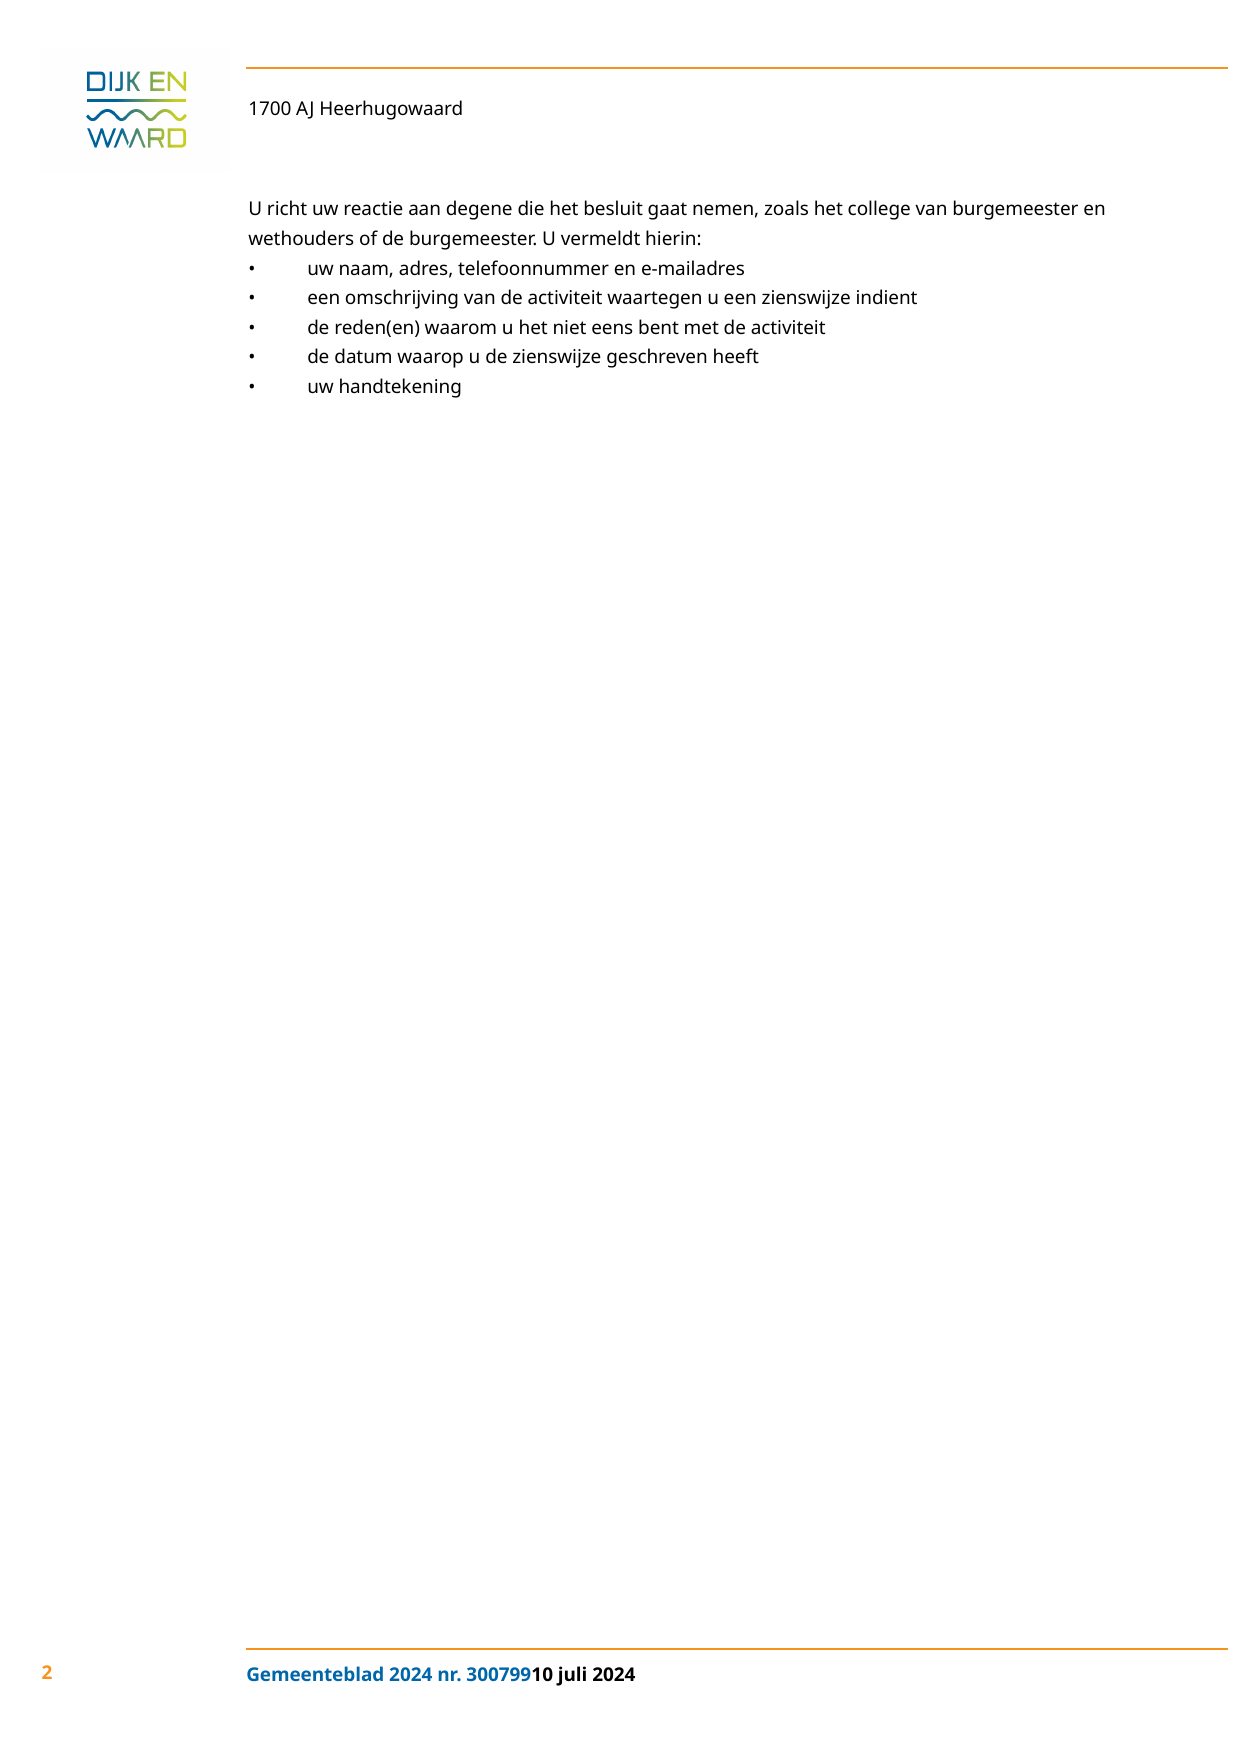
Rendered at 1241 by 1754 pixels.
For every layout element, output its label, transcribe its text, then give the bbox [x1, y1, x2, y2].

text U richt uw reactie aan degene die het besluit gaat nemen, zoals het college van burgemeester en wethouders of de burgemeester. U vermeldt hierin: [248, 196, 1152, 251]
list uw naam, adres, telefoonnummer en e-mailadres [248, 255, 1152, 281]
text 1700 AJ Heerhugowaard [248, 95, 1152, 121]
list de reden(en) waarom u het niet eens bent met de activiteit [248, 314, 1152, 340]
list uw handtekening [248, 373, 1152, 399]
list een omschrijving van de activiteit waartegen u een zienswijze indient [248, 284, 1152, 310]
list de datum waarop u de zienswijze geschreven heeft [248, 343, 1152, 369]
picture [41, 47, 231, 172]
